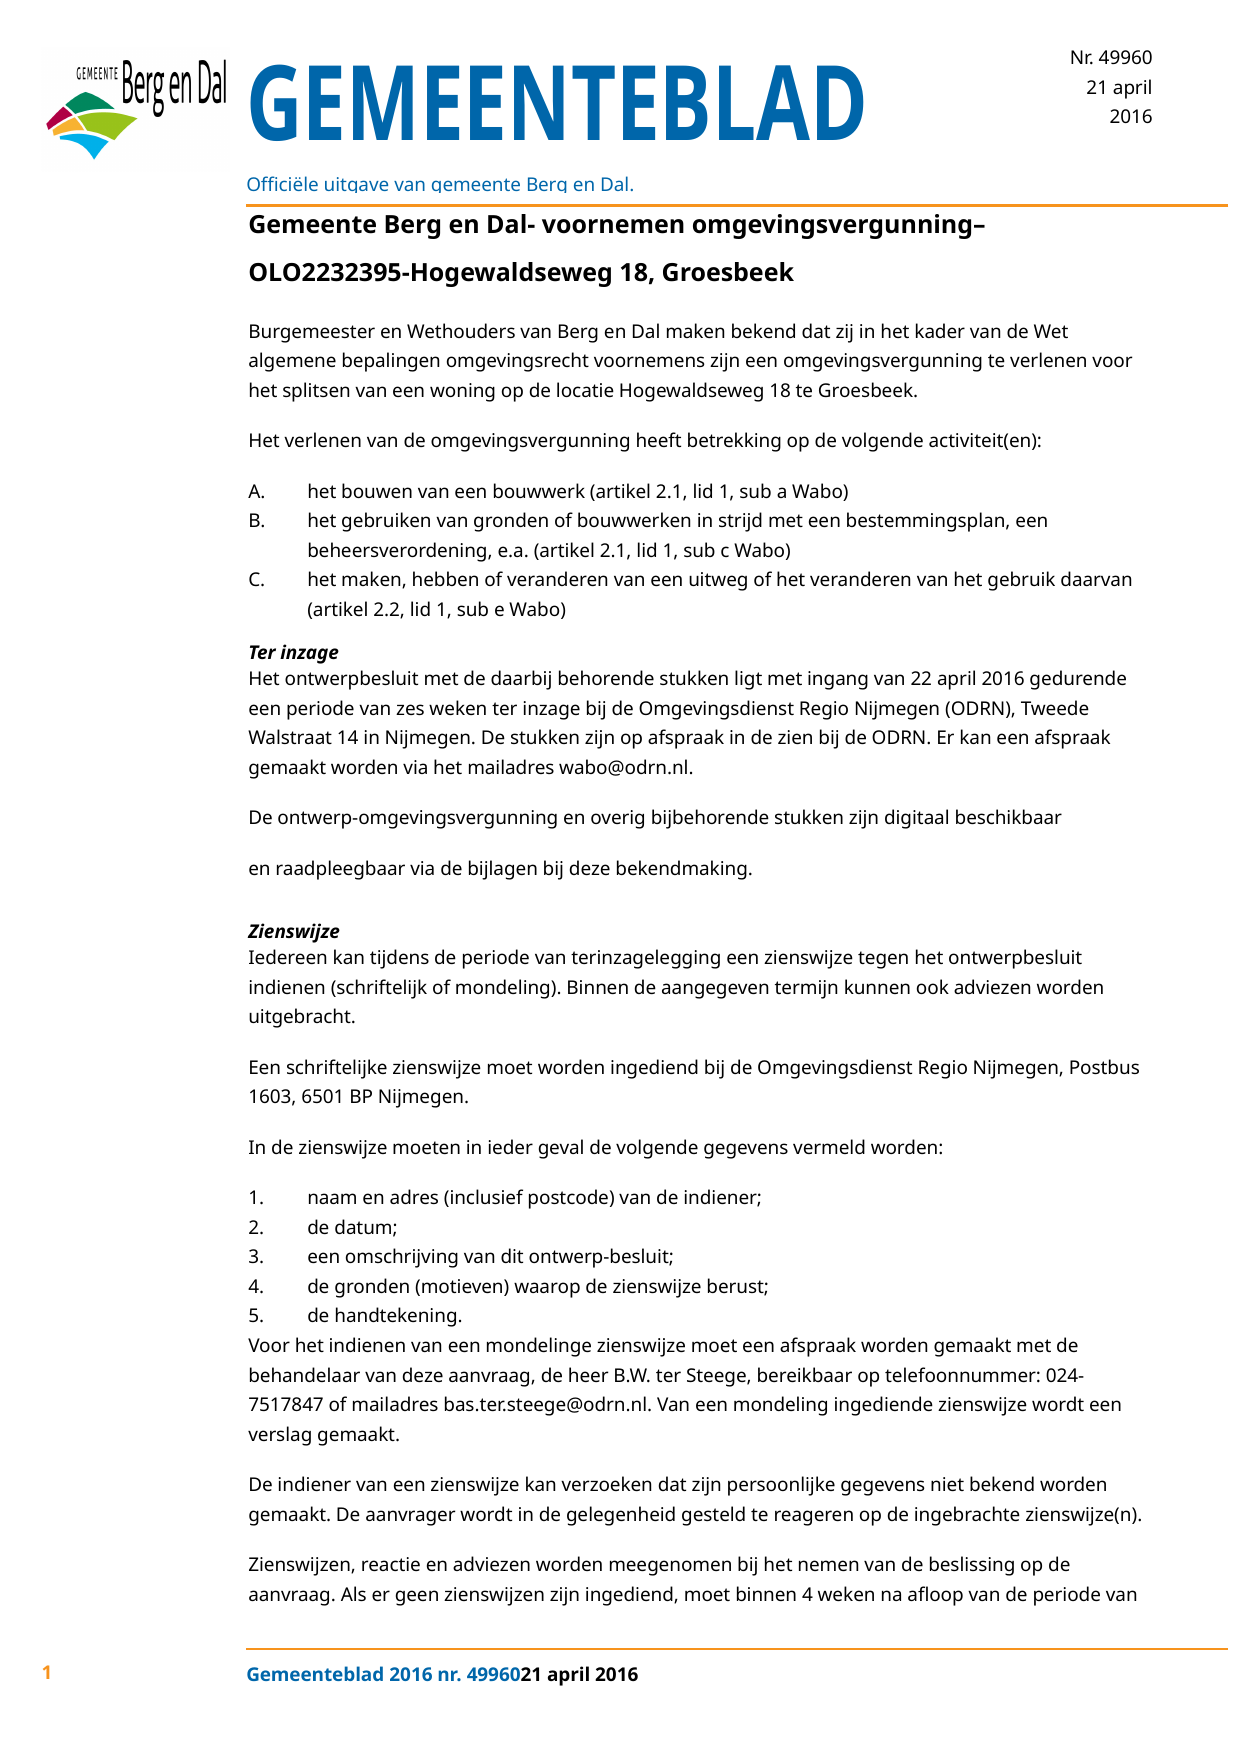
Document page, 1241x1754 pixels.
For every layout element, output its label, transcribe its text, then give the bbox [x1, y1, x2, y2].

picture [41, 47, 231, 172]
text Ter inzage [248, 639, 1152, 665]
text Iedereen kan tijdens de periode van terinzagelegging een zienswijze tegen het ontwerpbesluit indienen (schriftelijk of mondeling). Binnen de aangegeven termijn kunnen ook adviezen worden uitgebracht. [248, 944, 1152, 1029]
list het bouwen van een bouwwerk (artikel 2.1, lid 1, sub a Wabo) [248, 478, 1152, 504]
text Zienswijzen, reactie en adviezen worden meegenomen bij het nemen van de beslissing op de aanvraag. Als er geen zienswijzen zijn ingediend, moet binnen 4 weken na afloop van de periode van [248, 1551, 1152, 1607]
list de datum; [248, 1214, 1152, 1240]
list de handtekening. [248, 1303, 1152, 1328]
text Een schriftelijke zienswijze moet worden ingediend bij de Omgevingsdienst Regio Nijmegen, Postbus 1603, 6501 BP Nijmegen. [248, 1054, 1152, 1109]
text De ontwerp-omgevingsvergunning en overig bijbehorende stukken zijn digitaal beschikbaar [248, 804, 1152, 830]
text In de zienswijze moeten in ieder geval de volgende gegevens vermeld worden: [248, 1134, 1152, 1160]
list het maken, hebben of veranderen van een uitweg of het veranderen van het gebruik daarvan (artikel 2.2, lid 1, sub e Wabo) [248, 567, 1152, 622]
text Voor het indienen van een mondelinge zienswijze moet een afspraak worden gemaakt met de behandelaar van deze aanvraag, de heer B.W. ter Steege, bereikbaar op telefoonnummer: 024-7517847 of mailadres bas.ter.steege@odrn.nl. Van een mondeling ingediende zienswijze wordt een verslag gemaakt. [248, 1332, 1152, 1447]
list het gebruiken van gronden of bouwwerken in strijd met een bestemmingsplan, een beheersverordening, e.a. (artikel 2.1, lid 1, sub c Wabo) [248, 507, 1152, 563]
text Het ontwerpbesluit met de daarbij behorende stukken ligt met ingang van 22 april 2016 gedurende een periode van zes weken ter inzage bij de Omgevingsdienst Regio Nijmegen (ODRN), Tweede Walstraat 14 in Nijmegen. De stukken zijn op afspraak in de zien bij de ODRN. Er kan een afspraak gemaakt worden via het mailadres wabo@odrn.nl. [248, 665, 1152, 779]
text Het verlenen van de omgevingsvergunning heeft betrekking op de volgende activiteit(en): [248, 427, 1152, 453]
text Zienswijze [248, 919, 1152, 944]
list de gronden (motieven) waarop de zienswijze berust; [248, 1273, 1152, 1299]
text Gemeente Berg en Dal- voornemen omgevingsvergunning– OLO2232395-Hogewaldseweg 18, Groesbeek [248, 207, 1152, 288]
text Burgemeester en Wethouders van Berg en Dal maken bekend dat zij in het kader van de Wet algemene bepalingen omgevingsrecht voornemens zijn een omgevingsvergunning te verlenen voor het splitsen van een woning op de locatie Hogewaldseweg 18 te Groesbeek. [248, 318, 1152, 403]
text De indiener van een zienswijze kan verzoeken dat zijn persoonlijke gegevens niet bekend worden gemaakt. De aanvrager wordt in de gelegenheid gesteld te reageren op de ingebrachte zienswijze(n). [248, 1471, 1152, 1527]
list naam en adres (inclusief postcode) van de indiener; [248, 1184, 1152, 1210]
list een omschrijving van dit ontwerp-besluit; [248, 1243, 1152, 1269]
text en raadpleegbaar via de bijlagen bij deze bekendmaking. [248, 855, 1152, 880]
